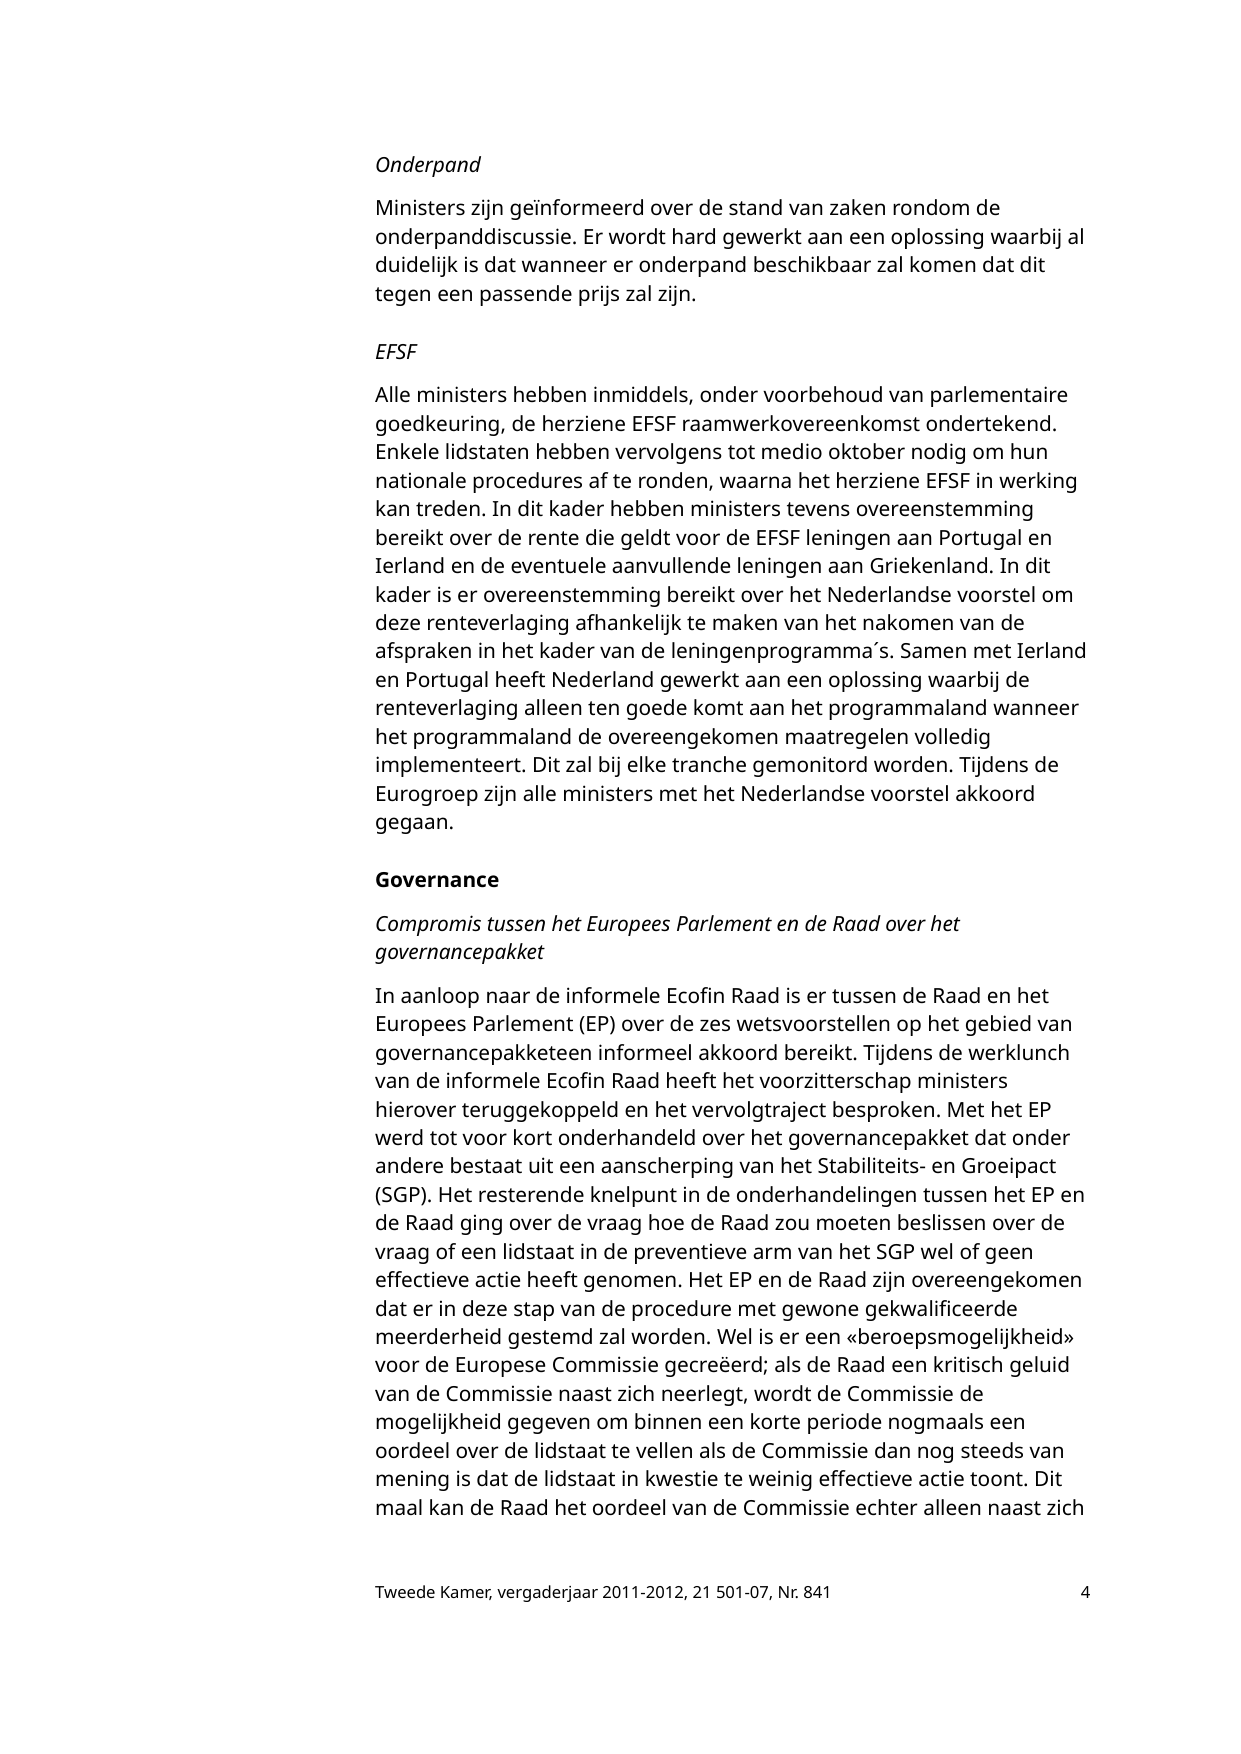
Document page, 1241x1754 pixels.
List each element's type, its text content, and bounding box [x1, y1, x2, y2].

text Compromis tussen het Europees Parlement en de Raad over het governancepakket [375, 909, 1090, 966]
text Ministers zijn geïnformeerd over de stand van zaken rondom de onderpanddiscussie. Er wordt hard gewerkt aan een oplossing waarbij al duidelijk is dat wanneer er onderpand beschikbaar zal komen dat dit tegen een passende prijs zal zijn. [375, 193, 1090, 307]
text In aanloop naar de informele Ecofin Raad is er tussen de Raad en het Europees Parlement (EP) over de zes wetsvoorstellen op het gebied van governancepakketeen informeel akkoord bereikt. Tijdens de werklunch van de informele Ecofin Raad heeft het voorzitterschap ministers hierover teruggekoppeld en het vervolgtraject besproken. Met het EP werd tot voor kort onderhandeld over het governancepakket dat onder andere bestaat uit een aanscherping van het Stabiliteits- en Groeipact (SGP). Het resterende knelpunt in de onderhandelingen tussen het EP en de Raad ging over de vraag hoe de Raad zou moeten beslissen over de vraag of een lidstaat in de preventieve arm van het SGP wel of geen effectieve actie heeft genomen. Het EP en de Raad zijn overeengekomen dat er in deze stap van de procedure met gewone gekwalificeerde meerderheid gestemd zal worden. Wel is er een «beroepsmogelijkheid» voor de Europese Commissie gecreëerd; als de Raad een kritisch geluid van de Commissie naast zich neerlegt, wordt de Commissie de mogelijkheid gegeven om binnen een korte periode nogmaals een oordeel over de lidstaat te vellen als de Commissie dan nog steeds van mening is dat de lidstaat in kwestie te weinig effectieve actie toont. Dit maal kan de Raad het oordeel van de Commissie echter alleen naast zich [375, 981, 1090, 1521]
text Alle ministers hebben inmiddels, onder voorbehoud van parlementaire goedkeuring, de herziene EFSF raamwerkovereenkomst ondertekend. Enkele lidstaten hebben vervolgens tot medio oktober nodig om hun nationale procedures af te ronden, waarna het herziene EFSF in werking kan treden. In dit kader hebben ministers tevens overeenstemming bereikt over de rente die geldt voor de EFSF leningen aan Portugal en Ierland en de eventuele aanvullende leningen aan Griekenland. In dit kader is er overeenstemming bereikt over het Nederlandse voorstel om deze renteverlaging afhankelijk te maken van het nakomen van de afspraken in het kader van de leningenprogramma´s. Samen met Ierland en Portugal heeft Nederland gewerkt aan een oplossing waarbij de renteverlaging alleen ten goede komt aan het programmaland wanneer het programmaland de overeengekomen maatregelen volledig implementeert. Dit zal bij elke tranche gemonitord worden. Tijdens de Eurogroep zijn alle ministers met het Nederlandse voorstel akkoord gegaan. [375, 381, 1090, 836]
text EFSF [375, 337, 1090, 366]
text Onderpand [375, 150, 1090, 178]
text Governance [375, 866, 1090, 894]
